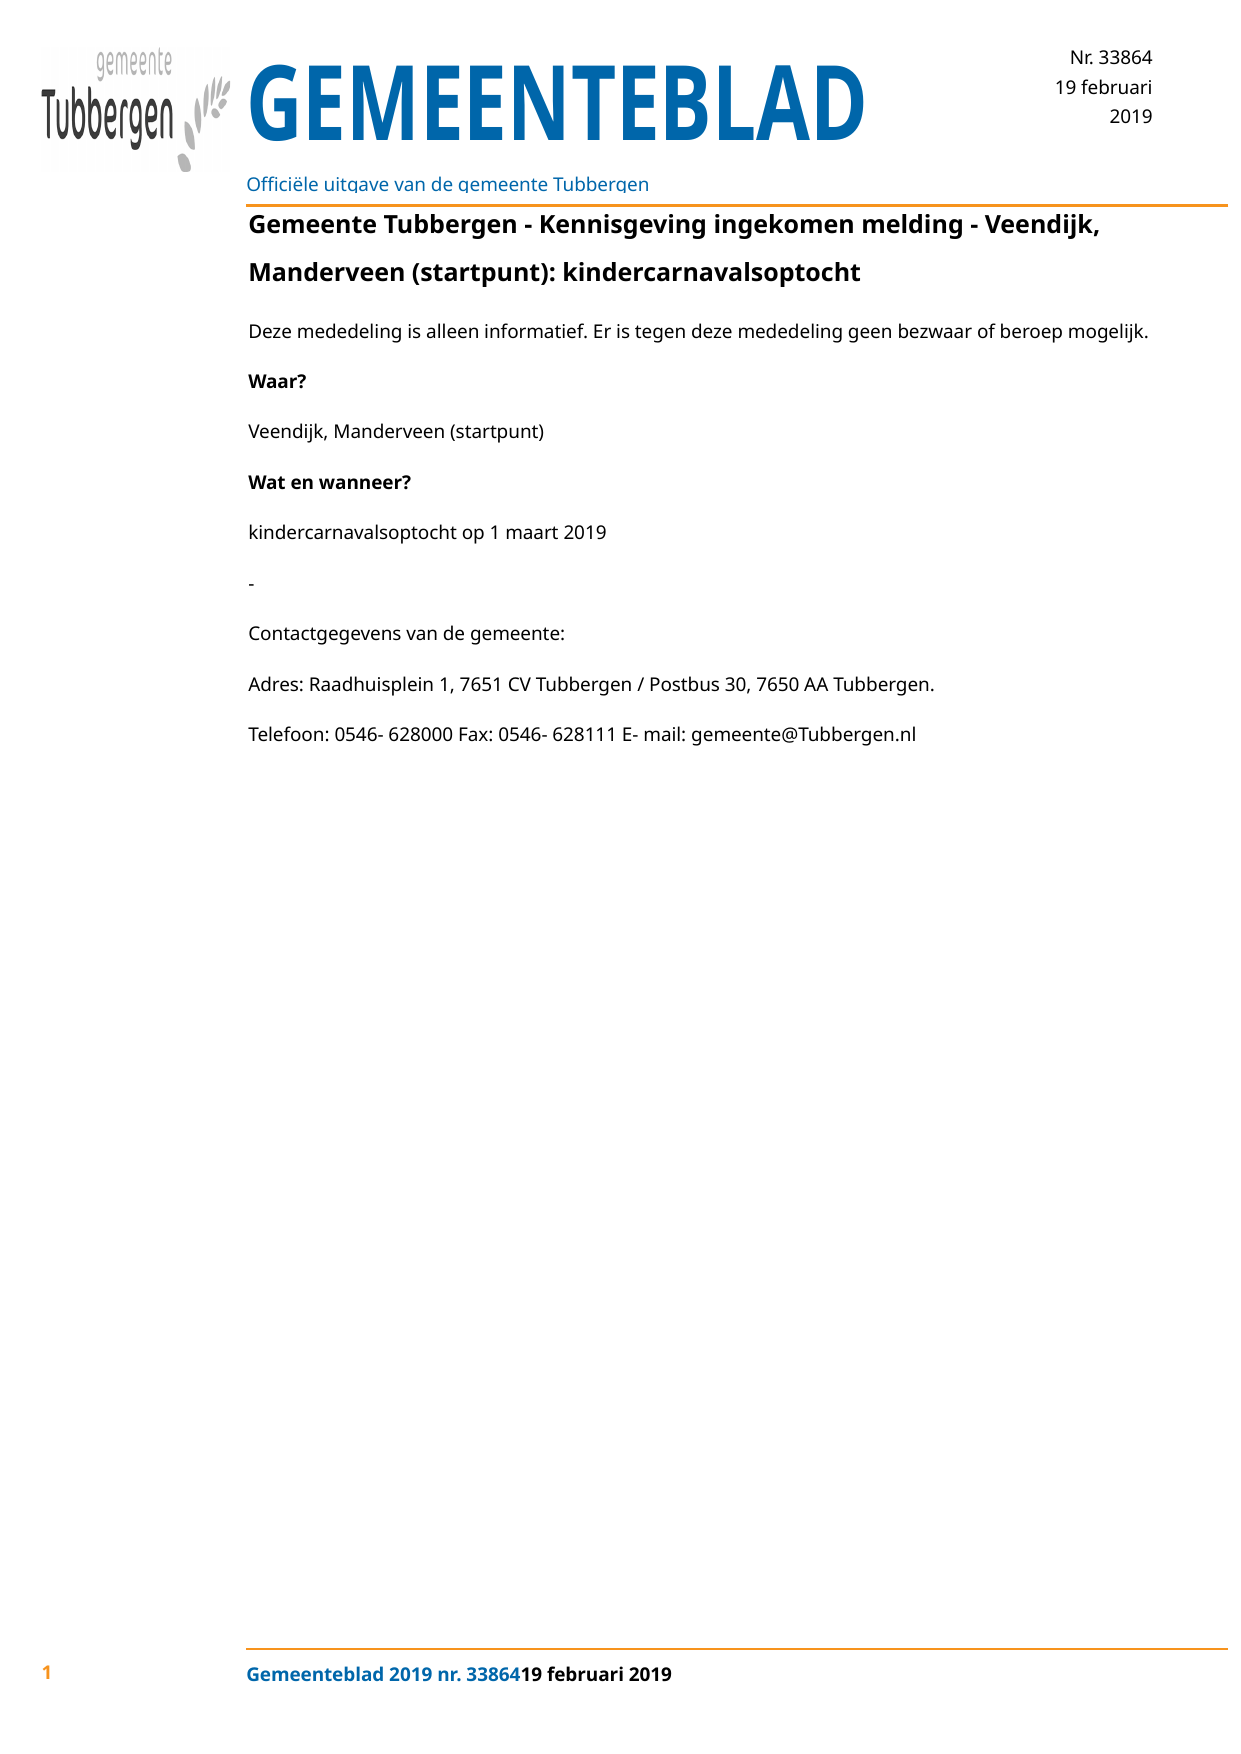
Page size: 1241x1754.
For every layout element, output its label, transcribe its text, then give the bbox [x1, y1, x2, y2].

text Telefoon: 0546- 628000 Fax: 0546- 628111 E- mail: gemeente@Tubbergen.nl [248, 721, 1152, 747]
text Veendijk, Manderveen (startpunt) [248, 419, 1152, 444]
text Gemeente Tubbergen - Kennisgeving ingekomen melding - Veendijk, Manderveen (startpunt): kindercarnavalsoptocht [248, 207, 1152, 288]
text - [248, 570, 1152, 596]
text Deze mededeling is alleen informatief. Er is tegen deze mededeling geen bezwaar of beroep mogelijk. [248, 318, 1152, 344]
text kindercarnavalsoptocht op 1 maart 2019 [248, 519, 1152, 545]
text Waar? [248, 368, 1152, 394]
text Wat en wanneer? [248, 469, 1152, 495]
text Contactgegevens van de gemeente: [248, 620, 1152, 646]
text Adres: Raadhuisplein 1, 7651 CV Tubbergen / Postbus 30, 7650 AA Tubbergen. [248, 671, 1152, 697]
picture [41, 47, 231, 172]
